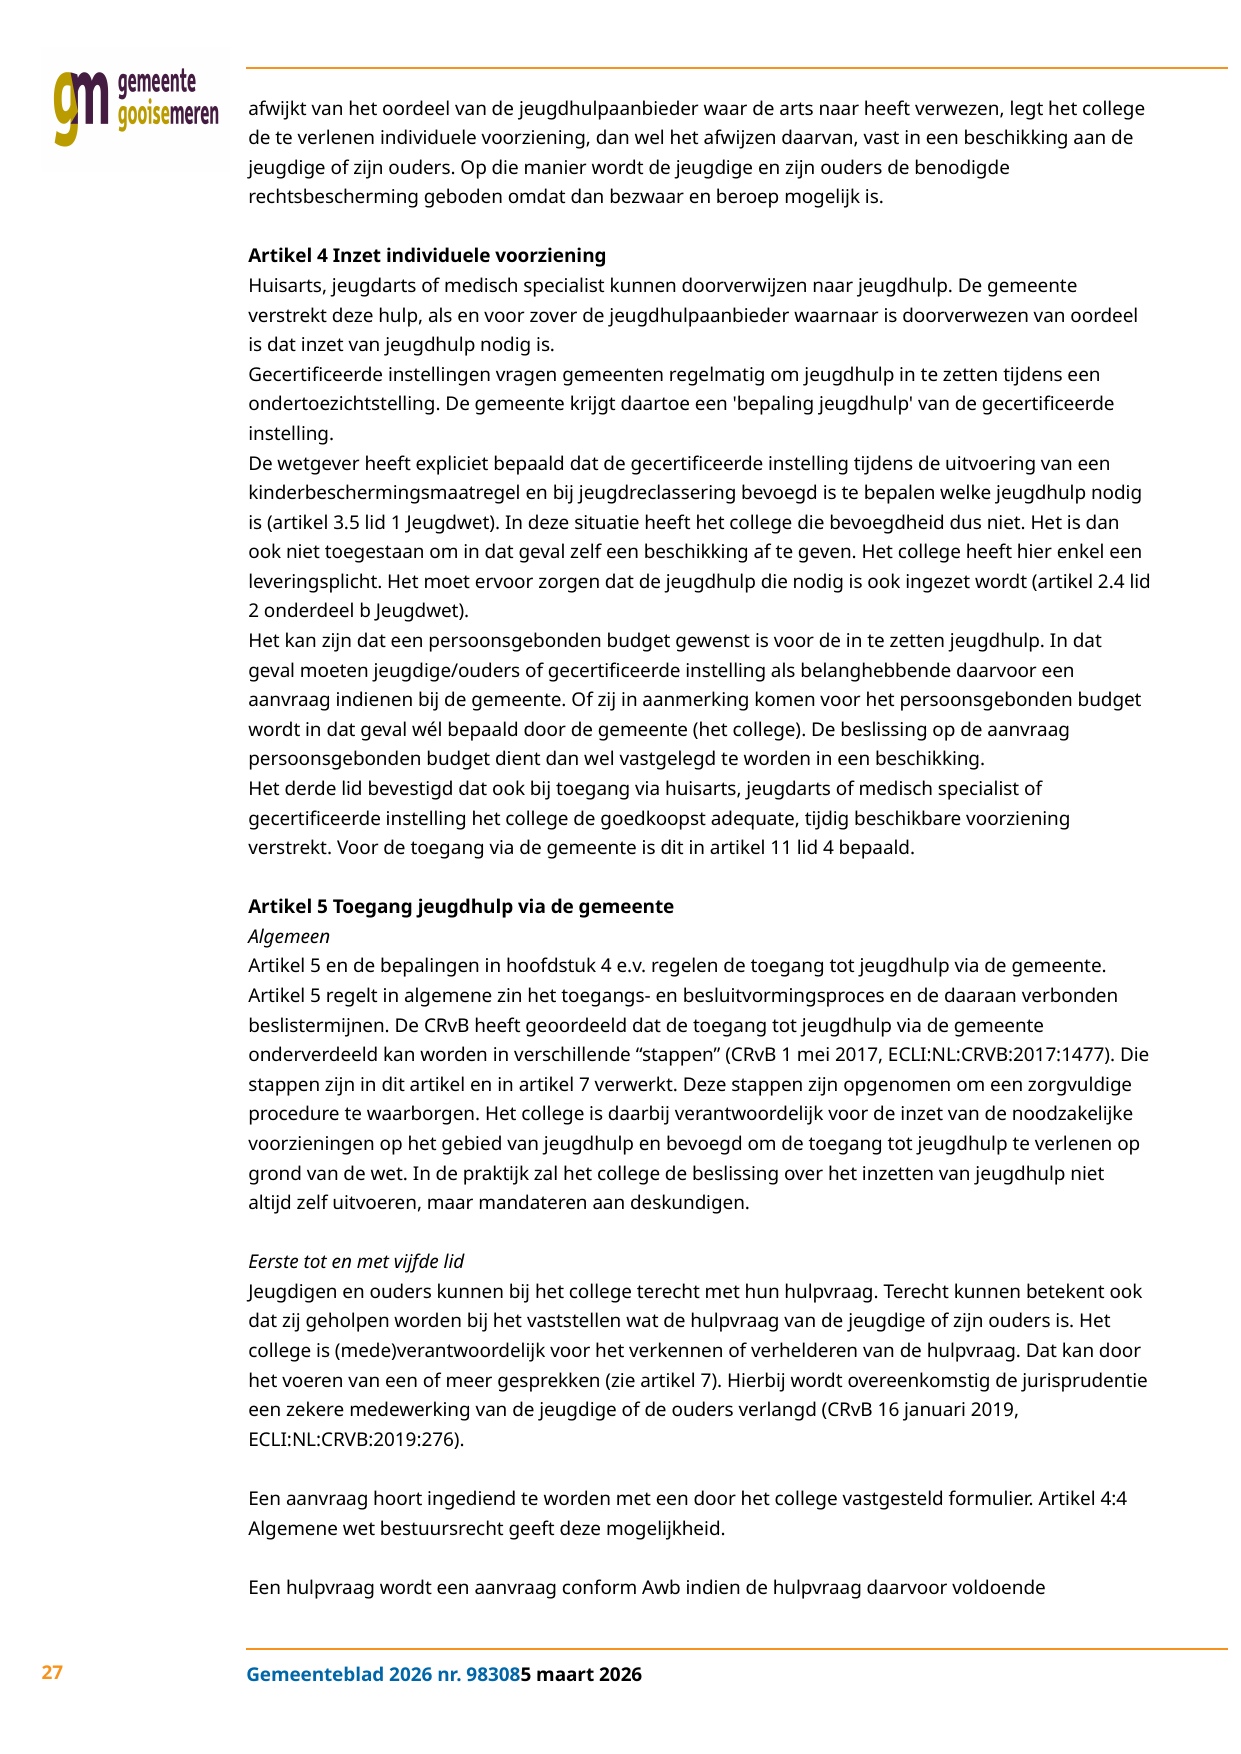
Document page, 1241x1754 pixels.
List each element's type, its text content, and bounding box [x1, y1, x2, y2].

text Het kan zijn dat een persoonsgebonden budget gewenst is voor de in te zetten jeugdhulp. In dat geval moeten jeugdige/ouders of gecertificeerde instelling als belanghebbende daarvoor een aanvraag indienen bij de gemeente. Of zij in aanmerking komen voor het persoonsgebonden budget wordt in dat geval wél bepaald door de gemeente (het college). De beslissing op de aanvraag persoonsgebonden budget dient dan wel vastgelegd te worden in een beschikking. [248, 627, 1152, 771]
text afwijkt van het oordeel van de jeugdhulpaanbieder waar de arts naar heeft verwezen, legt het college de te verlenen individuele voorziening, dan wel het afwijzen daarvan, vast in een beschikking aan de jeugdige of zijn ouders. Op die manier wordt de jeugdige en zijn ouders de benodigde rechtsbescherming geboden omdat dan bezwaar en beroep mogelijk is. [248, 95, 1152, 209]
text De wetgever heeft expliciet bepaald dat de gecertificeerde instelling tijdens de uitvoering van een kinderbeschermingsmaatregel en bij jeugdreclassering bevoegd is te bepalen welke jeugdhulp nodig is (artikel 3.5 lid 1 Jeugdwet). In deze situatie heeft het college die bevoegdheid dus niet. Het is dan ook niet toegestaan om in dat geval zelf een beschikking af te geven. Het college heeft hier enkel een leveringsplicht. Het moet ervoor zorgen dat de jeugdhulp die nodig is ook ingezet wordt (artikel 2.4 lid 2 onderdeel b Jeugdwet). [248, 450, 1152, 623]
text Een aanvraag hoort ingediend te worden met een door het college vastgesteld formulier. Artikel 4:4 Algemene wet bestuursrecht geeft deze mogelijkheid. [248, 1485, 1152, 1541]
picture [41, 47, 231, 172]
text Een hulpvraag wordt een aanvraag conform Awb indien de hulpvraag daarvoor voldoende [248, 1574, 1152, 1600]
text Algemeen [248, 923, 1152, 949]
text Artikel 5 Toegang jeugdhulp via de gemeente [248, 893, 1152, 919]
text Gecertificeerde instellingen vragen gemeenten regelmatig om jeugdhulp in te zetten tijdens een ondertoezichtstelling. De gemeente krijgt daartoe een 'bepaling jeugdhulp' van de gecertificeerde instelling. [248, 361, 1152, 446]
text Het derde lid bevestigd dat ook bij toegang via huisarts, jeugdarts of medisch specialist of gecertificeerde instelling het college de goedkoopst adequate, tijdig beschikbare voorziening verstrekt. Voor de toegang via de gemeente is dit in artikel 11 lid 4 bepaald. [248, 775, 1152, 860]
text Huisarts, jeugdarts of medisch specialist kunnen doorverwijzen naar jeugdhulp. De gemeente verstrekt deze hulp, als en voor zover de jeugdhulpaanbieder waarnaar is doorverwezen van oordeel is dat inzet van jeugdhulp nodig is. [248, 272, 1152, 357]
text Jeugdigen en ouders kunnen bij het college terecht met hun hulpvraag. Terecht kunnen betekent ook dat zij geholpen worden bij het vaststellen wat de hulpvraag van de jeugdige of zijn ouders is. Het college is (mede)verantwoordelijk voor het verkennen of verhelderen van de hulpvraag. Dat kan door het voeren van een of meer gesprekken (zie artikel 7). Hierbij wordt overeenkomstig de jurisprudentie een zekere medewerking van de jeugdige of de ouders verlangd (CRvB 16 januari 2019, ECLI:NL:CRVB:2019:276). [248, 1278, 1152, 1452]
text Eerste tot en met vijfde lid [248, 1248, 1152, 1274]
text Artikel 5 en de bepalingen in hoofdstuk 4 e.v. regelen de toegang tot jeugdhulp via de gemeente. Artikel 5 regelt in algemene zin het toegangs- en besluitvormingsproces en de daaraan verbonden beslistermijnen. De CRvB heeft geoordeeld dat de toegang tot jeugdhulp via de gemeente onderverdeeld kan worden in verschillende “stappen” (CRvB 1 mei 2017, ECLI:NL:CRVB:2017:1477). Die stappen zijn in dit artikel en in artikel 7 verwerkt. Deze stappen zijn opgenomen om een zorgvuldige procedure te waarborgen. Het college is daarbij verantwoordelijk voor de inzet van de noodzakelijke voorzieningen op het gebied van jeugdhulp en bevoegd om de toegang tot jeugdhulp te verlenen op grond van de wet. In de praktijk zal het college de beslissing over het inzetten van jeugdhulp niet altijd zelf uitvoeren, maar mandateren aan deskundigen. [248, 953, 1152, 1215]
text Artikel 4 Inzet individuele voorziening [248, 243, 1152, 268]
